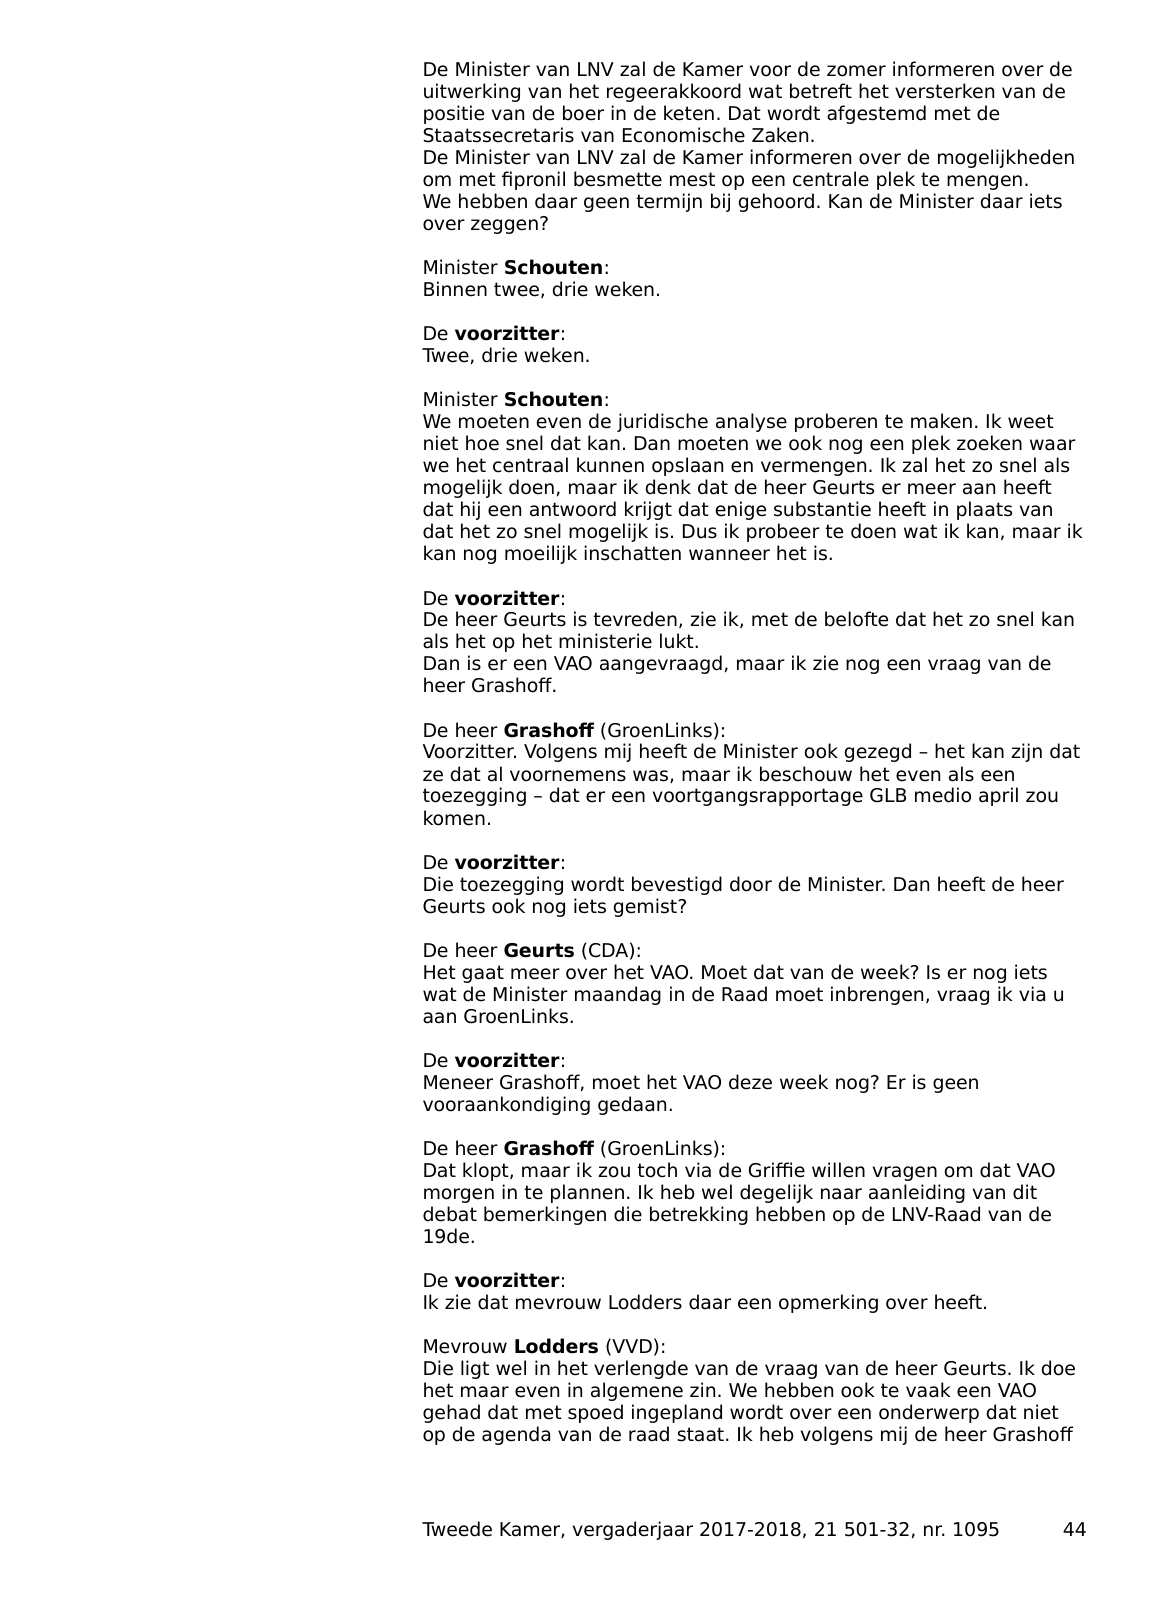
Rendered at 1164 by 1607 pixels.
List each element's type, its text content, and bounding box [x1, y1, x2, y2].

text De voorzitter: [422, 323, 1087, 345]
text Het gaat meer over het VAO. Moet dat van de week? Is er nog iets wat de Minister maandag in de Raad moet inbrengen, vraag ik via u aan GroenLinks. [422, 962, 1087, 1028]
text Dan is er een VAO aangevraagd, maar ik zie nog een vraag van de heer Grashoff. [422, 653, 1087, 697]
text Minister Schouten: [422, 389, 1087, 411]
text De heer Geurts is tevreden, zie ik, met de belofte dat het zo snel kan als het op het ministerie lukt. [422, 609, 1087, 653]
text Binnen twee, drie weken. [422, 279, 1087, 301]
text De heer Grashoff (GroenLinks): [422, 719, 1087, 741]
text De Minister van LNV zal de Kamer informeren over de mogelijkheden om met fipronil besmette mest op een centrale plek te mengen. [422, 147, 1087, 191]
text We moeten even de juridische analyse proberen te maken. Ik weet niet hoe snel dat kan. Dan moeten we ook nog een plek zoeken waar we het centraal kunnen opslaan en vermengen. Ik zal het zo snel als mogelijk doen, maar ik denk dat de heer Geurts er meer aan heeft dat hij een antwoord krijgt dat enige substantie heeft in plaats van dat het zo snel mogelijk is. Dus ik probeer te doen wat ik kan, maar ik kan nog moeilijk inschatten wanneer het is. [422, 411, 1087, 565]
text We hebben daar geen termijn bij gehoord. Kan de Minister daar iets over zeggen? [422, 191, 1087, 235]
text De voorzitter: [422, 587, 1087, 609]
text De Minister van LNV zal de Kamer voor de zomer informeren over de uitwerking van het regeerakkoord wat betreft het versterken van de positie van de boer in de keten. Dat wordt afgestemd met de Staatssecretaris van Economische Zaken. [422, 59, 1087, 147]
text Meneer Grashoff, moet het VAO deze week nog? Er is geen vooraankondiging gedaan. [422, 1072, 1087, 1116]
text De voorzitter: [422, 1270, 1087, 1292]
text De heer Grashoff (GroenLinks): [422, 1138, 1087, 1160]
text De voorzitter: [422, 1050, 1087, 1072]
text Die ligt wel in het verlengde van de vraag van de heer Geurts. Ik doe het maar even in algemene zin. We hebben ook te vaak een VAO gehad dat met spoed ingepland wordt over een onderwerp dat niet op de agenda van de raad staat. Ik heb volgens mij de heer Grashoff [422, 1358, 1087, 1446]
text Dat klopt, maar ik zou toch via de Griffie willen vragen om dat VAO morgen in te plannen. Ik heb wel degelijk naar aanleiding van dit debat bemerkingen die betrekking hebben op de LNV-Raad van de 19de. [422, 1160, 1087, 1248]
text Voorzitter. Volgens mij heeft de Minister ook gezegd – het kan zijn dat ze dat al voornemens was, maar ik beschouw het even als een toezegging – dat er een voortgangsrapportage GLB medio april zou komen. [422, 741, 1087, 829]
text Die toezegging wordt bevestigd door de Minister. Dan heeft de heer Geurts ook nog iets gemist? [422, 873, 1087, 917]
text Mevrouw Lodders (VVD): [422, 1336, 1087, 1358]
text Twee, drie weken. [422, 345, 1087, 367]
text Minister Schouten: [422, 257, 1087, 279]
text De heer Geurts (CDA): [422, 940, 1087, 962]
text De voorzitter: [422, 852, 1087, 873]
text Ik zie dat mevrouw Lodders daar een opmerking over heeft. [422, 1292, 1087, 1314]
